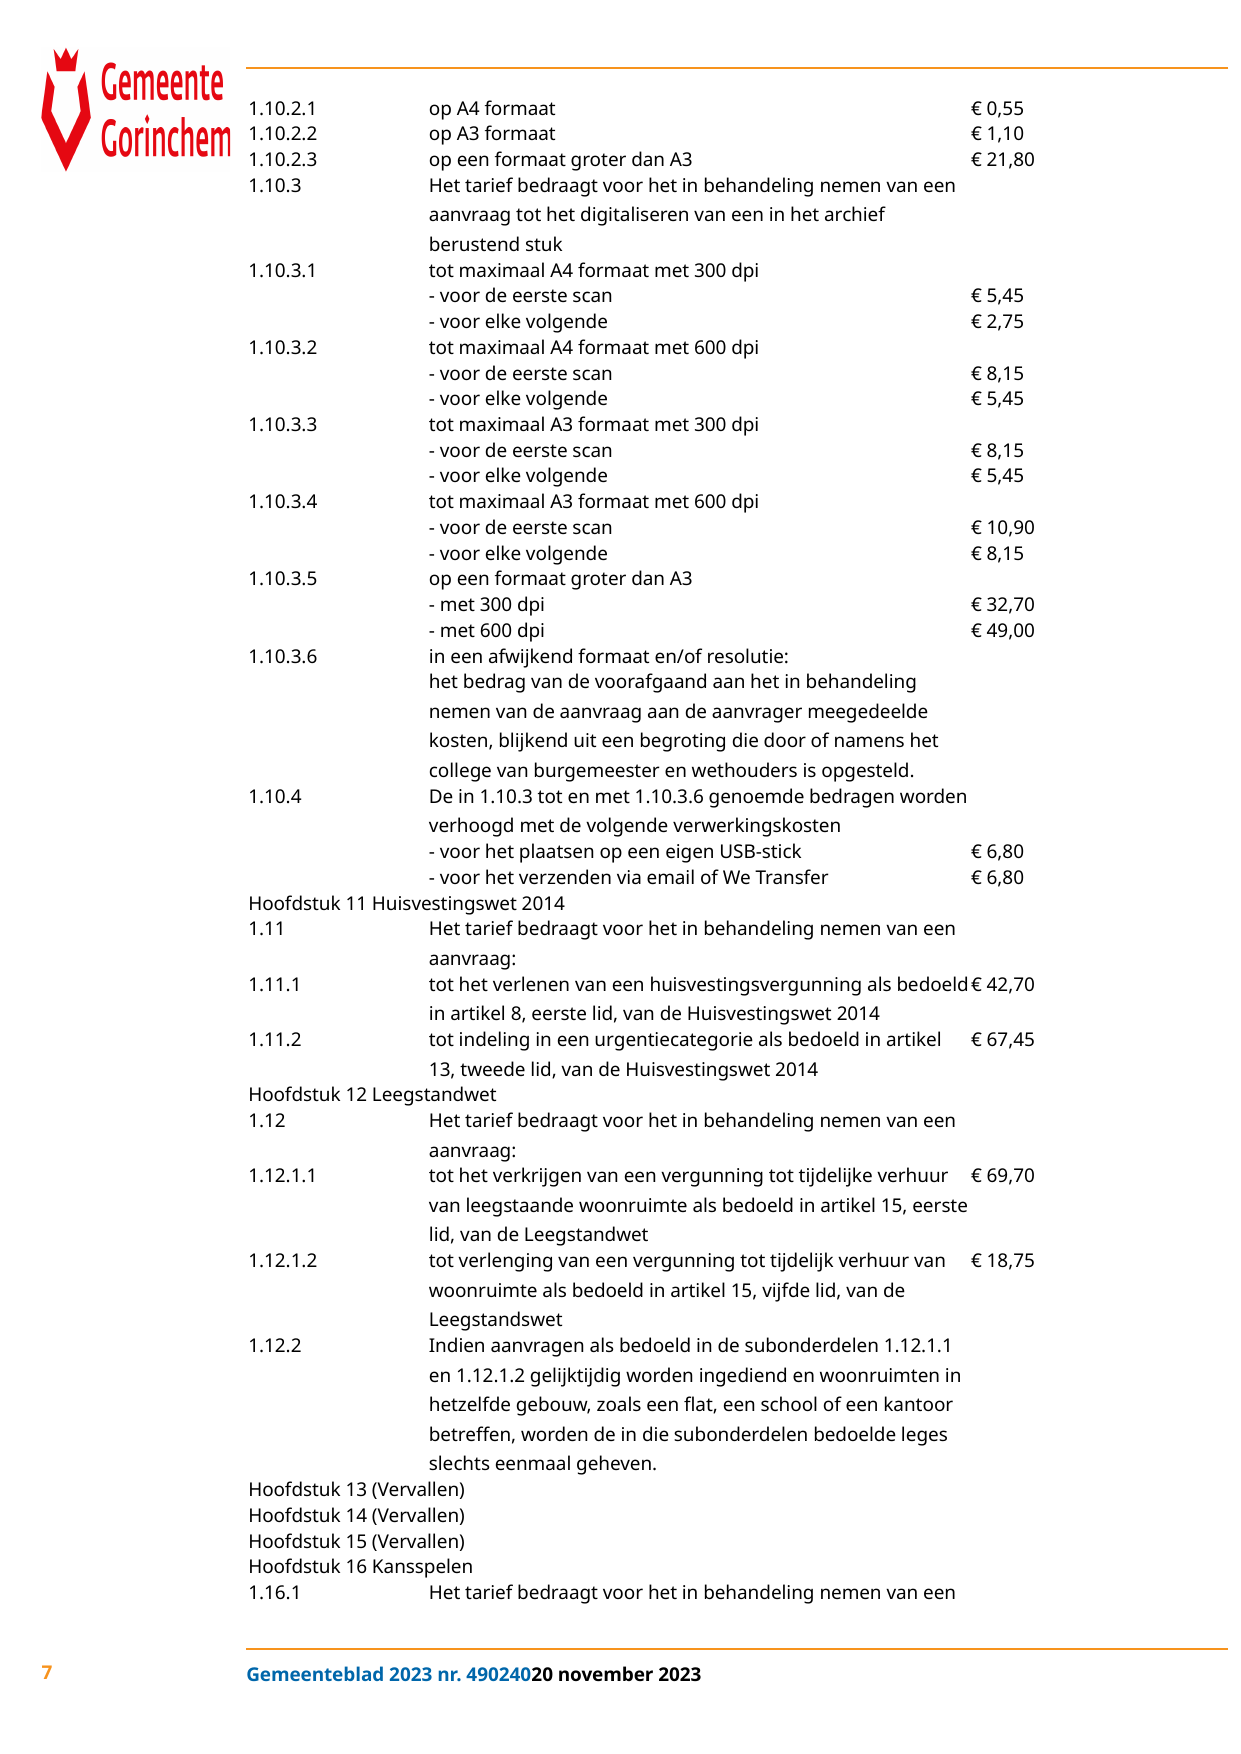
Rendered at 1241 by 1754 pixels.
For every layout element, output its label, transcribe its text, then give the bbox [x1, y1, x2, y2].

table_cell 1.11.1 [248, 971, 429, 1026]
table_cell [971, 1107, 1152, 1162]
table_cell tot verlenging van een vergunning tot tijdelijk verhuur van woonruimte als bedoeld in artikel 15, vijfde lid, van de Leegstandswet [429, 1248, 971, 1332]
table_cell [971, 257, 1152, 283]
table_cell tot maximaal A4 formaat met 600 dpi [429, 334, 971, 360]
table_cell [971, 566, 1152, 591]
table_cell 1.10.3.2 [248, 334, 429, 360]
table_cell [971, 1332, 1152, 1476]
table_cell € 18,75 [971, 1248, 1152, 1332]
table_cell 1.10.3.5 [248, 566, 429, 591]
table_cell - voor elke volgende [429, 386, 971, 411]
table_cell op A3 formaat [429, 121, 971, 146]
table_cell Het tarief bedraagt voor het in behandeling nemen van een aanvraag tot het digitaliseren van een in het archief berustend stuk [429, 172, 971, 257]
table_cell Het tarief bedraagt voor het in behandeling nemen van een aanvraag: [429, 916, 971, 971]
table_cell 1.16.1 [248, 1579, 429, 1605]
table_cell 1.12.1.1 [248, 1163, 429, 1247]
table_cell - voor het plaatsen op een eigen USB-stick [429, 838, 971, 864]
table_cell [248, 838, 429, 864]
table_cell De in 1.10.3 tot en met 1.10.3.6 genoemde bedragen worden verhoogd met de volgende verwerkingskosten [429, 783, 971, 838]
table_cell - voor elke volgende [429, 308, 971, 334]
table_cell [248, 308, 429, 334]
table_cell € 8,15 [971, 437, 1152, 463]
table_cell [248, 617, 429, 643]
table_cell 1.10.2.2 [248, 121, 429, 146]
table_cell [971, 411, 1152, 437]
table_cell [971, 1502, 1152, 1528]
table_cell [971, 1579, 1152, 1605]
table_cell het bedrag van de voorafgaand aan het in behandeling nemen van de aanvraag aan de aanvrager meegedeelde kosten, blijkend uit een begroting die door of namens het college van burgemeester en wethouders is opgesteld. [429, 669, 971, 783]
table_cell Hoofdstuk 16 Kansspelen [248, 1554, 971, 1579]
table_cell Hoofdstuk 12 Leegstandwet [248, 1081, 971, 1107]
table_cell [248, 437, 429, 463]
table_cell [248, 591, 429, 617]
table_cell op een formaat groter dan A3 [429, 566, 971, 591]
table_cell € 5,45 [971, 386, 1152, 411]
table_cell 1.10.3.4 [248, 489, 429, 514]
table_cell [971, 1554, 1152, 1579]
table_cell [971, 890, 1152, 916]
table_cell 1.10.2.3 [248, 146, 429, 172]
table_cell tot maximaal A3 formaat met 600 dpi [429, 489, 971, 514]
table_cell - met 600 dpi [429, 617, 971, 643]
table_cell € 6,80 [971, 864, 1152, 890]
table_cell 1.10.3.1 [248, 257, 429, 283]
table_cell in een afwijkend formaat en/of resolutie: [429, 643, 971, 668]
table_cell [971, 1081, 1152, 1107]
table_cell - voor elke volgende [429, 463, 971, 488]
table_cell 1.10.4 [248, 783, 429, 838]
table_cell Indien aanvragen als bedoeld in de subonderdelen 1.12.1.1 en 1.12.1.2 gelijktijdig worden ingediend en woonruimten in hetzelfde gebouw, zoals een flat, een school of een kantoor betreffen, worden de in die subonderdelen bedoelde leges slechts eenmaal geheven. [429, 1332, 971, 1476]
table_cell [971, 489, 1152, 514]
table_cell € 42,70 [971, 971, 1152, 1026]
table_cell € 69,70 [971, 1163, 1152, 1247]
table_cell € 2,75 [971, 308, 1152, 334]
table_cell [971, 916, 1152, 971]
table_cell € 0,55 [971, 95, 1152, 121]
table_cell [248, 386, 429, 411]
table_cell [971, 669, 1152, 783]
table_cell 1.11.2 [248, 1026, 429, 1081]
table_cell [248, 283, 429, 308]
table_cell 1.11 [248, 916, 429, 971]
table_cell € 5,45 [971, 463, 1152, 488]
table_cell [971, 172, 1152, 257]
table_cell 1.10.3 [248, 172, 429, 257]
table_cell [248, 540, 429, 566]
table_cell € 49,00 [971, 617, 1152, 643]
table_cell [248, 463, 429, 488]
table_cell € 32,70 [971, 591, 1152, 617]
table_cell Het tarief bedraagt voor het in behandeling nemen van een aanvraag: [429, 1107, 971, 1162]
table_cell - voor het verzenden via email of We Transfer [429, 864, 971, 890]
table_cell 1.12.2 [248, 1332, 429, 1476]
table_cell € 8,15 [971, 360, 1152, 386]
table_cell € 6,80 [971, 838, 1152, 864]
table_cell 1.12.1.2 [248, 1248, 429, 1332]
table_cell Hoofdstuk 15 (Vervallen) [248, 1528, 971, 1553]
table_cell - met 300 dpi [429, 591, 971, 617]
table_cell 1.10.3.6 [248, 643, 429, 668]
table_cell tot maximaal A4 formaat met 300 dpi [429, 257, 971, 283]
table_cell Hoofdstuk 13 (Vervallen) [248, 1476, 790, 1502]
table_cell - voor de eerste scan [429, 283, 971, 308]
table_cell [971, 783, 1152, 838]
table_cell 1.10.2.1 [248, 95, 429, 121]
table_cell € 67,45 [971, 1026, 1152, 1081]
table_cell Hoofdstuk 14 (Vervallen) [248, 1502, 971, 1528]
table_cell [248, 360, 429, 386]
table_cell [971, 643, 1152, 668]
table_cell - voor elke volgende [429, 540, 971, 566]
table_cell Het tarief bedraagt voor het in behandeling nemen van een [429, 1579, 971, 1605]
table_cell [248, 514, 429, 540]
table_cell tot indeling in een urgentiecategorie als bedoeld in artikel 13, tweede lid, van de Huisvestingswet 2014 [429, 1026, 971, 1081]
table_cell 1.12 [248, 1107, 429, 1162]
table_cell € 8,15 [971, 540, 1152, 566]
table_cell Hoofdstuk 11 Huisvestingswet 2014 [248, 890, 971, 916]
table_cell [790, 1476, 971, 1502]
table_cell [971, 1476, 1152, 1502]
table_cell € 10,90 [971, 514, 1152, 540]
table_cell [971, 334, 1152, 360]
table_cell - voor de eerste scan [429, 360, 971, 386]
table_cell € 21,80 [971, 146, 1152, 172]
table_cell op een formaat groter dan A3 [429, 146, 971, 172]
table_cell tot het verlenen van een huisvestingsvergunning als bedoeld in artikel 8, eerste lid, van de Huisvestingswet 2014 [429, 971, 971, 1026]
table_cell € 1,10 [971, 121, 1152, 146]
table_cell tot het verkrijgen van een vergunning tot tijdelijke verhuur van leegstaande woonruimte als bedoeld in artikel 15, eerste lid, van de Leegstandwet [429, 1163, 971, 1247]
table_cell 1.10.3.3 [248, 411, 429, 437]
table_cell - voor de eerste scan [429, 437, 971, 463]
picture [41, 47, 231, 172]
table_cell op A4 formaat [429, 95, 971, 121]
table_cell - voor de eerste scan [429, 514, 971, 540]
table_cell [971, 1528, 1152, 1553]
table_cell [248, 864, 429, 890]
table_cell [248, 669, 429, 783]
table_cell tot maximaal A3 formaat met 300 dpi [429, 411, 971, 437]
table_cell € 5,45 [971, 283, 1152, 308]
